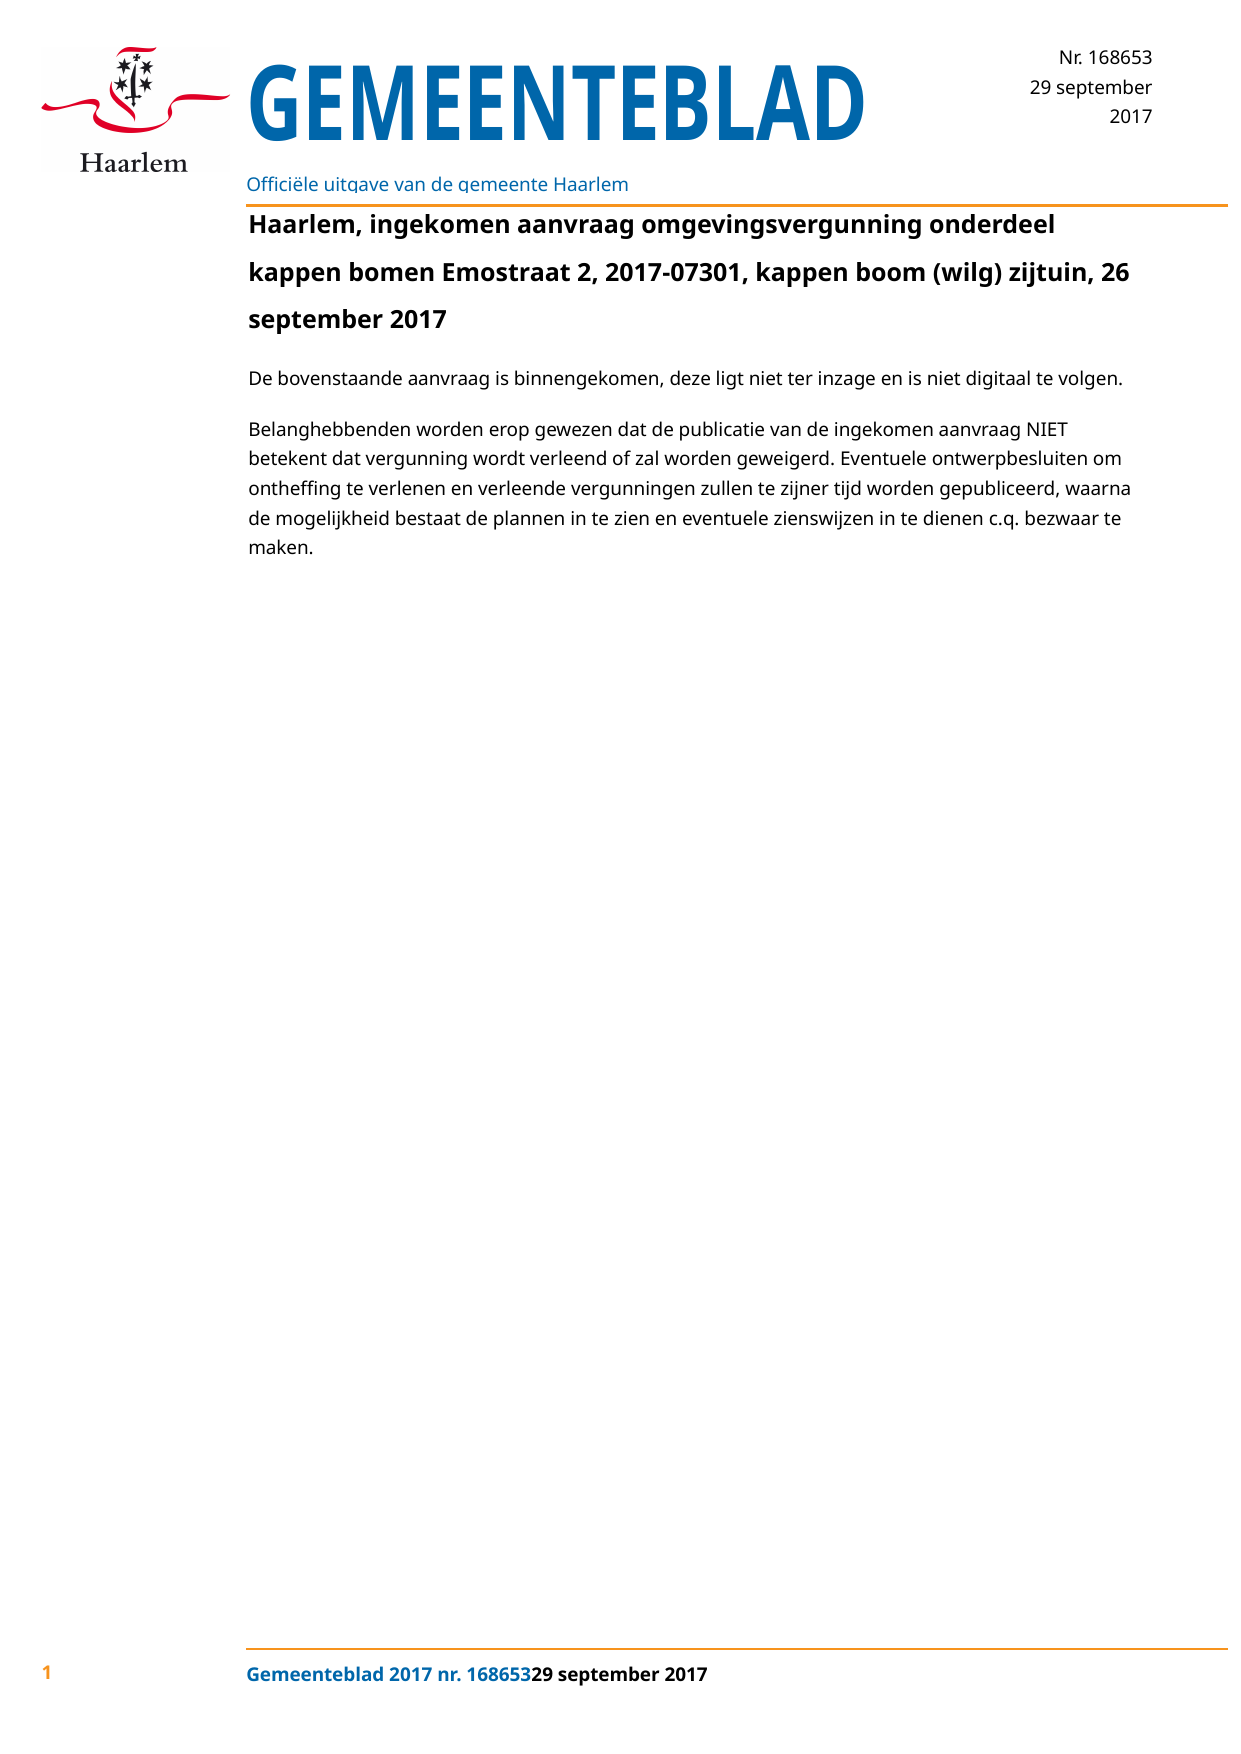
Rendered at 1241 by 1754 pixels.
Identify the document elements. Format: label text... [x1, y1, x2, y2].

picture [41, 47, 231, 172]
text Belanghebbenden worden erop gewezen dat de publicatie van de ingekomen aanvraag NIET betekent dat vergunning wordt verleend of zal worden geweigerd. Eventuele ontwerpbesluiten om ontheffing te verlenen en verleende vergunningen zullen te zijner tijd worden gepubliceerd, waarna de mogelijkheid bestaat de plannen in te zien en eventuele zienswijzen in te dienen c.q. bezwaar te maken. [248, 416, 1152, 560]
text Haarlem, ingekomen aanvraag omgevingsvergunning onderdeel kappen bomen Emostraat 2, 2017-07301, kappen boom (wilg) zijtuin, 26 september 2017 [248, 207, 1152, 336]
text De bovenstaande aanvraag is binnengekomen, deze ligt niet ter inzage en is niet digitaal te volgen. [248, 366, 1152, 391]
